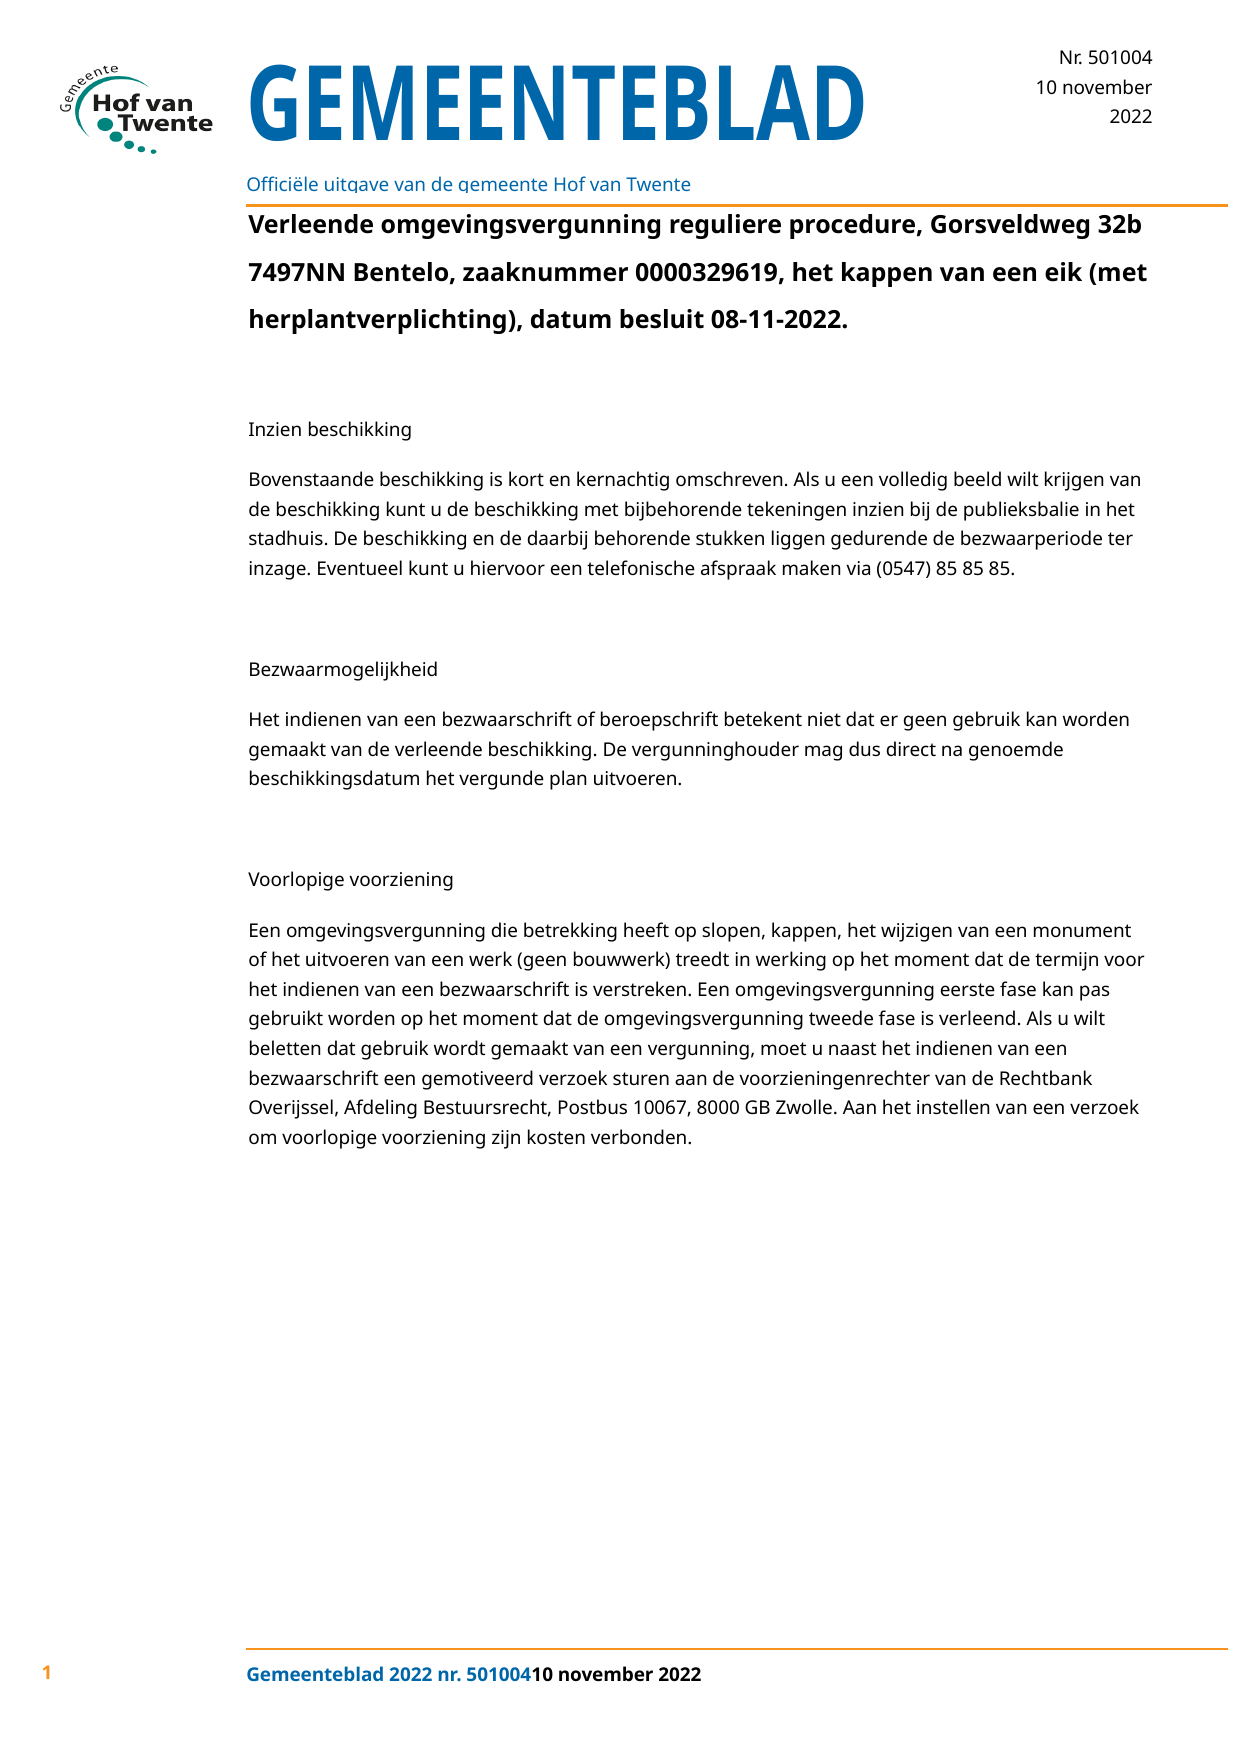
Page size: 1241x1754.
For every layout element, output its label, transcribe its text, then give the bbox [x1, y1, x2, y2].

text Verleende omgevingsvergunning reguliere procedure, Gorsveldweg 32b 7497NN Bentelo, zaaknummer 0000329619, het kappen van een eik (met herplantverplichting), datum besluit 08-11-2022. [248, 207, 1152, 336]
text Bezwaarmogelijkheid [248, 656, 1152, 682]
text Een omgevingsvergunning die betrekking heeft op slopen, kappen, het wijzigen van een monument of het uitvoeren van een werk (geen bouwwerk) treedt in werking op het moment dat de termijn voor het indienen van een bezwaarschrift is verstreken. Een omgevingsvergunning eerste fase kan pas gebruikt worden op het moment dat de omgevingsvergunning tweede fase is verleend. Als u wilt beletten dat gebruik wordt gemaakt van een vergunning, moet u naast het indienen van een bezwaarschrift een gemotiveerd verzoek sturen aan de voorzieningenrechter van de Rechtbank Overijssel, Afdeling Bestuursrecht, Postbus 10067, 8000 GB Zwolle. Aan het instellen van een verzoek om voorlopige voorziening zijn kosten verbonden. [248, 917, 1152, 1149]
text Bovenstaande beschikking is kort en kernachtig omschreven. Als u een volledig beeld wilt krijgen van de beschikking kunt u de beschikking met bijbehorende tekeningen inzien bij de publieksbalie in het stadhuis. De beschikking en de daarbij behorende stukken liggen gedurende de bezwaarperiode ter inzage. Eventueel kunt u hiervoor een telefonische afspraak maken via (0547) 85 85 85. [248, 466, 1152, 581]
text Inzien beschikking [248, 416, 1152, 442]
text Het indienen van een bezwaarschrift of beroepschrift betekent niet dat er geen gebruik kan worden gemaakt van de verleende beschikking. De vergunninghouder mag dus direct na genoemde beschikkingsdatum het vergunde plan uitvoeren. [248, 706, 1152, 791]
picture [41, 47, 231, 172]
text Voorlopige voorziening [248, 866, 1152, 892]
